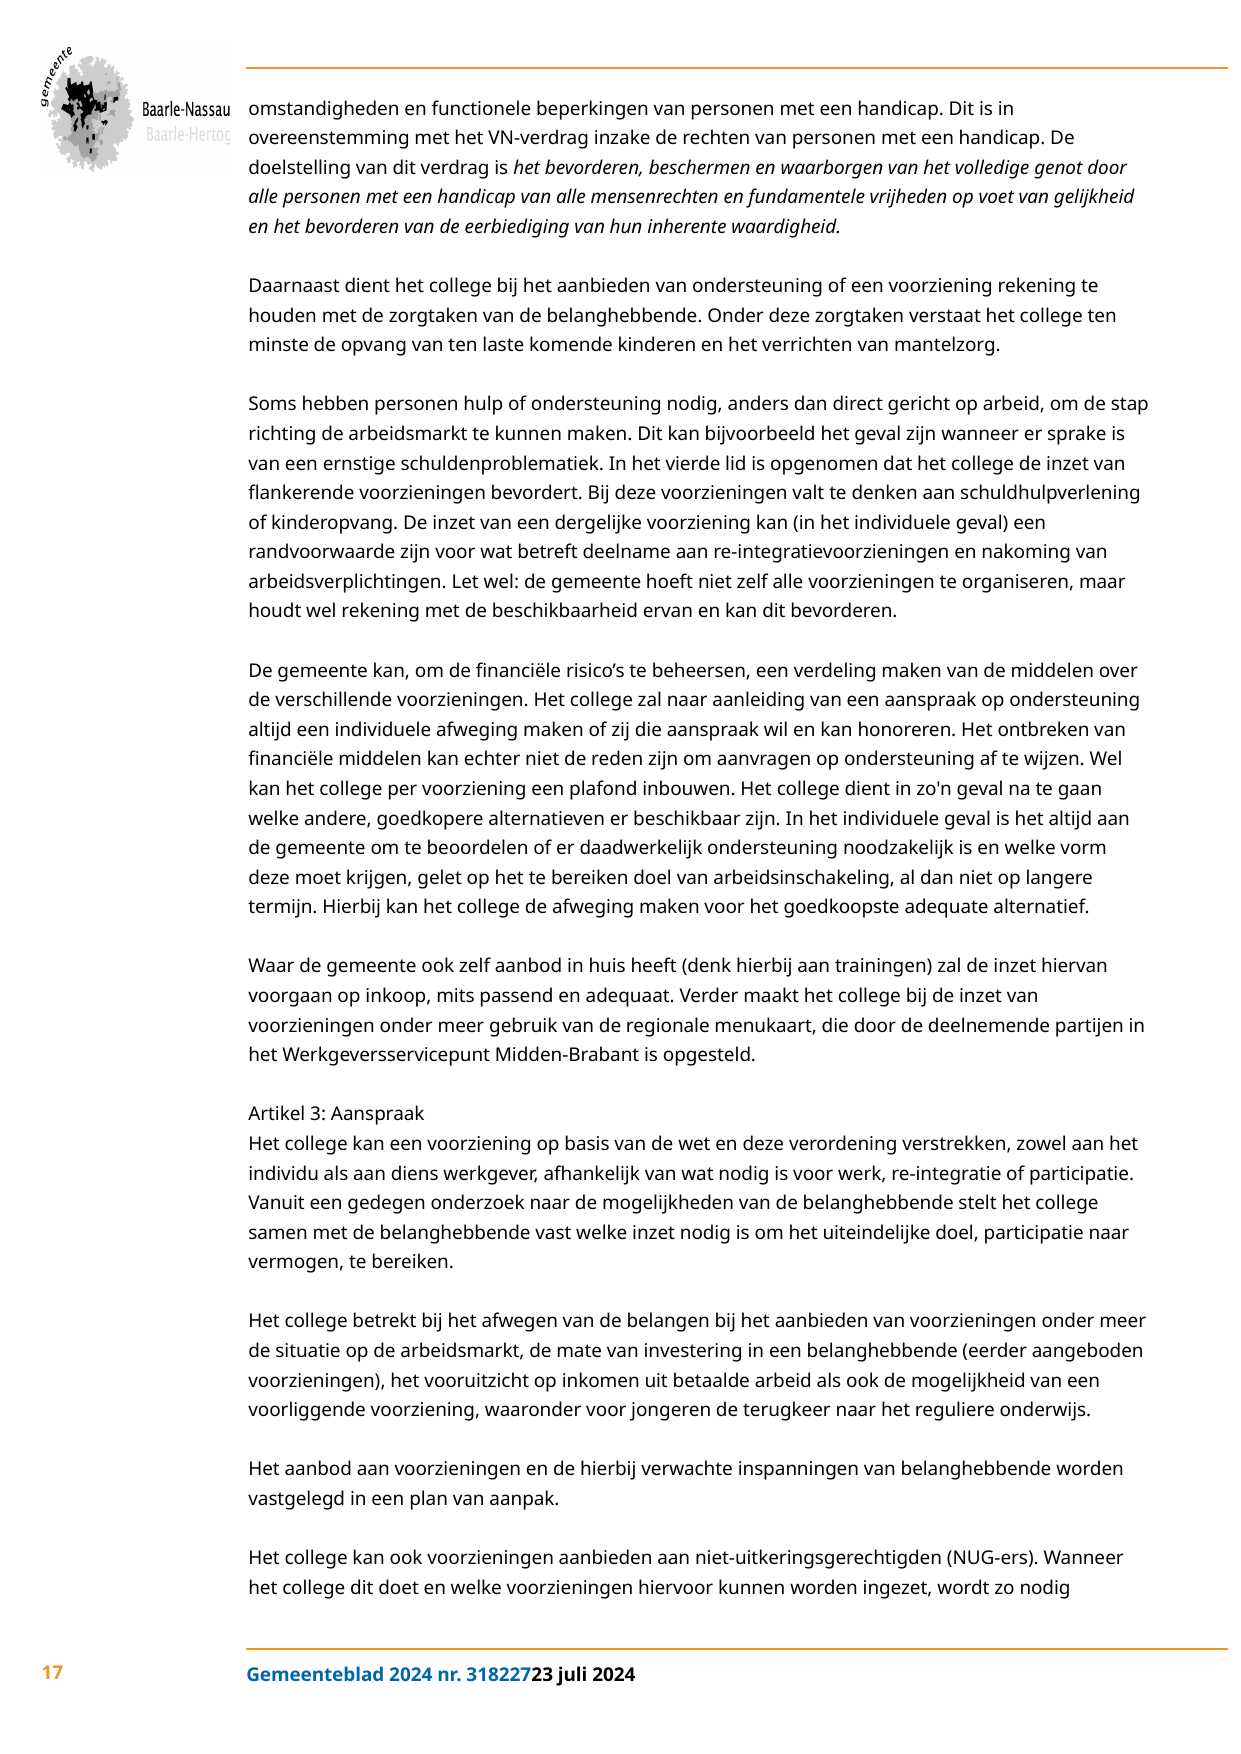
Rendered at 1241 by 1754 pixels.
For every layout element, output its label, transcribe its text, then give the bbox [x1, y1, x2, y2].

text Artikel 3: Aanspraak [248, 1101, 1152, 1126]
text Het aanbod aan voorzieningen en de hierbij verwachte inspanningen van belanghebbende worden vastgelegd in een plan van aanpak. [248, 1456, 1152, 1511]
text Het college kan een voorziening op basis van de wet en deze verordening verstrekken, zowel aan het individu als aan diens werkgever, afhankelijk van wat nodig is voor werk, re-integratie of participatie. Vanuit een gedegen onderzoek naar de mogelijkheden van de belanghebbende stelt het college samen met de belanghebbende vast welke inzet nodig is om het uiteindelijke doel, participatie naar vermogen, te bereiken. [248, 1130, 1152, 1274]
text omstandigheden en functionele beperkingen van personen met een handicap. Dit is in overeenstemming met het VN-verdrag inzake de rechten van personen met een handicap. De doelstelling van dit verdrag is het bevorderen, beschermen en waarborgen van het volledige genot door alle personen met een handicap van alle mensenrechten en fundamentele vrijheden op voet van gelijkheid en het bevorderen van de eerbiediging van hun inherente waardigheid. [248, 95, 1152, 239]
text Daarnaast dient het college bij het aanbieden van ondersteuning of een voorziening rekening te houden met de zorgtaken van de belanghebbende. Onder deze zorgtaken verstaat het college ten minste de opvang van ten laste komende kinderen en het verrichten van mantelzorg. [248, 272, 1152, 357]
text Soms hebben personen hulp of ondersteuning nodig, anders dan direct gericht op arbeid, om de stap richting de arbeidsmarkt te kunnen maken. Dit kan bijvoorbeeld het geval zijn wanneer er sprake is van een ernstige schuldenproblematiek. In het vierde lid is opgenomen dat het college de inzet van flankerende voorzieningen bevordert. Bij deze voorzieningen valt te denken aan schuldhulpverlening of kinderopvang. De inzet van een dergelijke voorziening kan (in het individuele geval) een randvoorwaarde zijn voor wat betreft deelname aan re-integratievoorzieningen en nakoming van arbeidsverplichtingen. Let wel: de gemeente hoeft niet zelf alle voorzieningen te organiseren, maar houdt wel rekening met de beschikbaarheid ervan en kan dit bevorderen. [248, 391, 1152, 623]
text Waar de gemeente ook zelf aanbod in huis heeft (denk hierbij aan trainingen) zal de inzet hiervan voorgaan op inkoop, mits passend en adequaat. Verder maakt het college bij de inzet van voorzieningen onder meer gebruik van de regionale menukaart, die door de deelnemende partijen in het Werkgeversservicepunt Midden-Brabant is opgesteld. [248, 953, 1152, 1067]
picture [41, 47, 231, 172]
text De gemeente kan, om de financiële risico’s te beheersen, een verdeling maken van de middelen over de verschillende voorzieningen. Het college zal naar aanleiding van een aanspraak op ondersteuning altijd een individuele afweging maken of zij die aanspraak wil en kan honoreren. Het ontbreken van financiële middelen kan echter niet de reden zijn om aanvragen op ondersteuning af te wijzen. Wel kan het college per voorziening een plafond inbouwen. Het college dient in zo'n geval na te gaan welke andere, goedkopere alternatieven er beschikbaar zijn. In het individuele geval is het altijd aan de gemeente om te beoordelen of er daadwerkelijk ondersteuning noodzakelijk is en welke vorm deze moet krijgen, gelet op het te bereiken doel van arbeidsinschakeling, al dan niet op langere termijn. Hierbij kan het college de afweging maken voor het goedkoopste adequate alternatief. [248, 657, 1152, 919]
text Het college betrekt bij het afwegen van de belangen bij het aanbieden van voorzieningen onder meer de situatie op de arbeidsmarkt, de mate van investering in een belanghebbende (eerder aangeboden voorzieningen), het vooruitzicht op inkomen uit betaalde arbeid als ook de mogelijkheid van een voorliggende voorziening, waaronder voor jongeren de terugkeer naar het reguliere onderwijs. [248, 1308, 1152, 1422]
text Het college kan ook voorzieningen aanbieden aan niet-uitkeringsgerechtigden (NUG-ers). Wanneer het college dit doet en welke voorzieningen hiervoor kunnen worden ingezet, wordt zo nodig [248, 1544, 1152, 1600]
